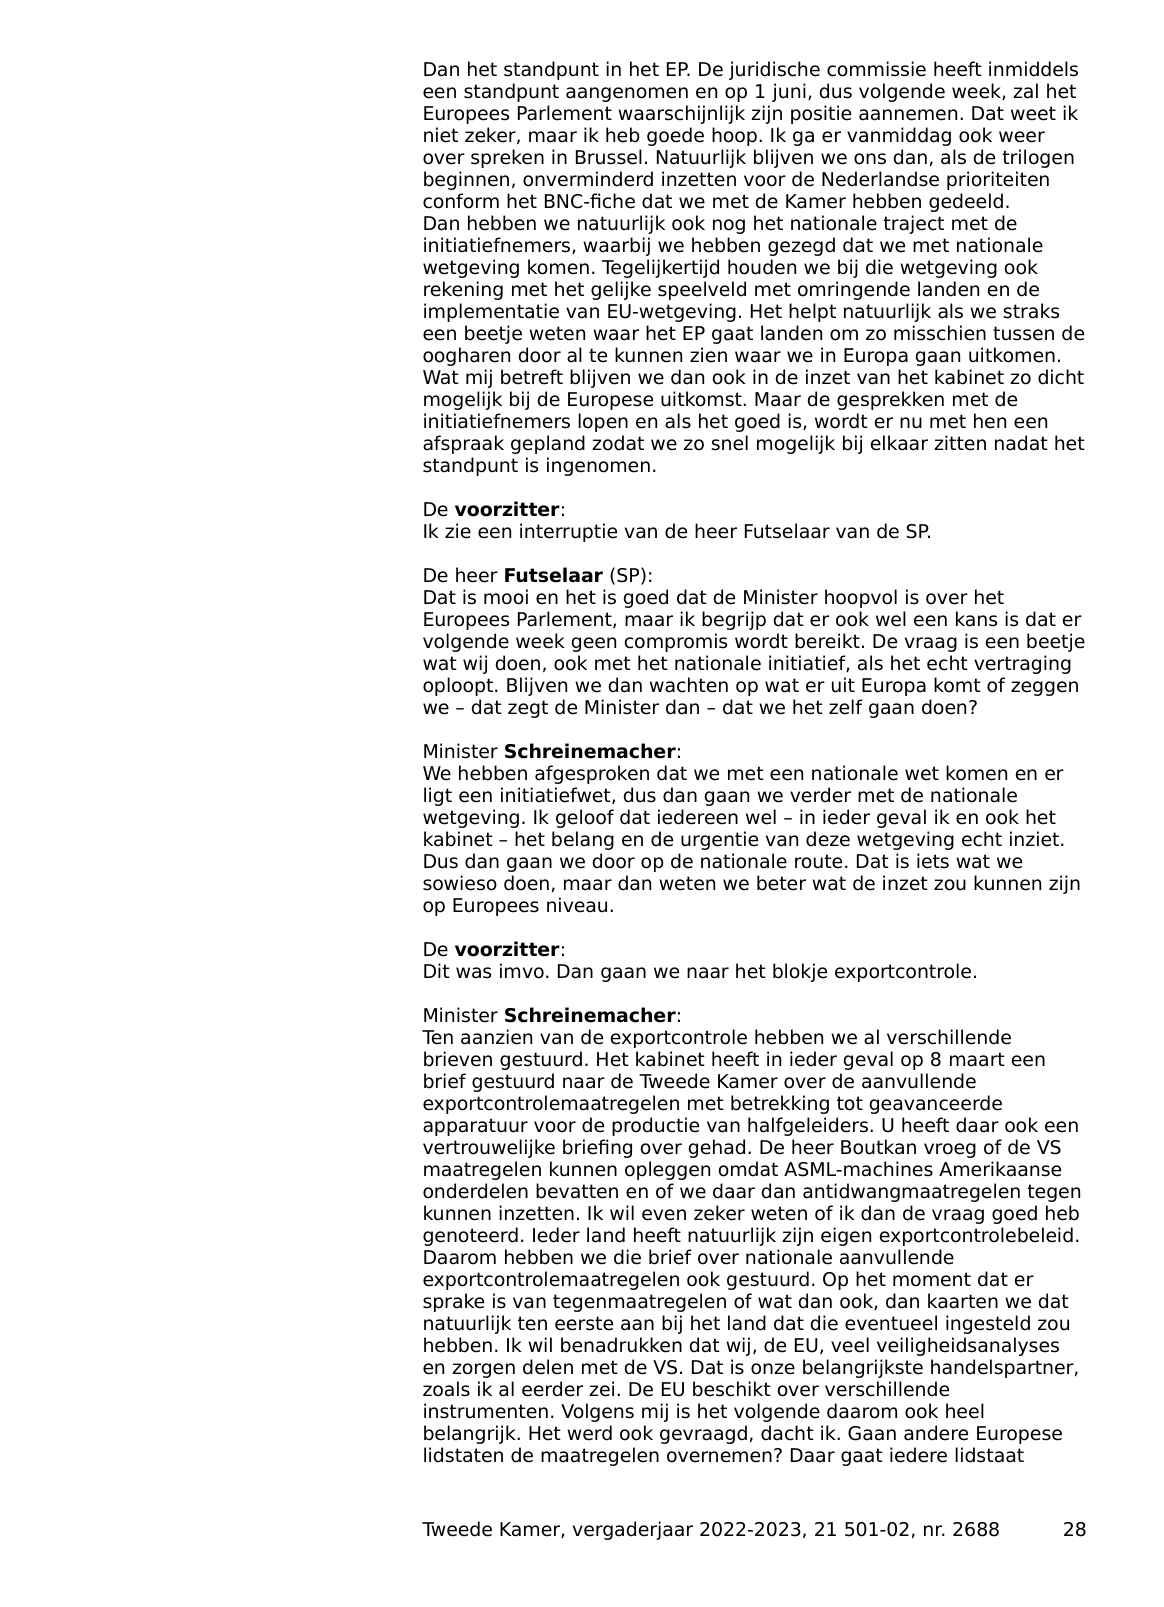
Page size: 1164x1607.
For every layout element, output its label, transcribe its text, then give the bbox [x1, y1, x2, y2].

text Dit was imvo. Dan gaan we naar het blokje exportcontrole. [422, 961, 1087, 983]
text De voorzitter: [422, 939, 1087, 961]
text Minister Schreinemacher: [422, 741, 1087, 763]
text Dan hebben we natuurlijk ook nog het nationale traject met de initiatiefnemers, waarbij we hebben gezegd dat we met nationale wetgeving komen. Tegelijkertijd houden we bij die wetgeving ook rekening met het gelijke speelveld met omringende landen en de implementatie van EU-wetgeving. Het helpt natuurlijk als we straks een beetje weten waar het EP gaat landen om zo misschien tussen de oogharen door al te kunnen zien waar we in Europa gaan uitkomen. Wat mij betreft blijven we dan ook in de inzet van het kabinet zo dicht mogelijk bij de Europese uitkomst. Maar de gesprekken met de initiatiefnemers lopen en als het goed is, wordt er nu met hen een afspraak gepland zodat we zo snel mogelijk bij elkaar zitten nadat het standpunt is ingenomen. [422, 213, 1087, 477]
text Minister Schreinemacher: [422, 1005, 1087, 1027]
text Dat is mooi en het is goed dat de Minister hoopvol is over het Europees Parlement, maar ik begrijp dat er ook wel een kans is dat er volgende week geen compromis wordt bereikt. De vraag is een beetje wat wij doen, ook met het nationale initiatief, als het echt vertraging oploopt. Blijven we dan wachten op wat er uit Europa komt of zeggen we – dat zegt de Minister dan – dat we het zelf gaan doen? [422, 587, 1087, 719]
text Dan het standpunt in het EP. De juridische commissie heeft inmiddels een standpunt aangenomen en op 1 juni, dus volgende week, zal het Europees Parlement waarschijnlijk zijn positie aannemen. Dat weet ik niet zeker, maar ik heb goede hoop. Ik ga er vanmiddag ook weer over spreken in Brussel. Natuurlijk blijven we ons dan, als de trilogen beginnen, onverminderd inzetten voor de Nederlandse prioriteiten conform het BNC-fiche dat we met de Kamer hebben gedeeld. [422, 59, 1087, 213]
text De voorzitter: [422, 499, 1087, 521]
text Ik zie een interruptie van de heer Futselaar van de SP. [422, 521, 1087, 543]
text Ten aanzien van de exportcontrole hebben we al verschillende brieven gestuurd. Het kabinet heeft in ieder geval op 8 maart een brief gestuurd naar de Tweede Kamer over de aanvullende exportcontrolemaatregelen met betrekking tot geavanceerde apparatuur voor de productie van halfgeleiders. U heeft daar ook een vertrouwelijke briefing over gehad. De heer Boutkan vroeg of de VS maatregelen kunnen opleggen omdat ASML-machines Amerikaanse onderdelen bevatten en of we daar dan antidwangmaatregelen tegen kunnen inzetten. Ik wil even zeker weten of ik dan de vraag goed heb genoteerd. Ieder land heeft natuurlijk zijn eigen exportcontrolebeleid. Daarom hebben we die brief over nationale aanvullende exportcontrolemaatregelen ook gestuurd. Op het moment dat er sprake is van tegenmaatregelen of wat dan ook, dan kaarten we dat natuurlijk ten eerste aan bij het land dat die eventueel ingesteld zou hebben. Ik wil benadrukken dat wij, de EU, veel veiligheidsanalyses en zorgen delen met de VS. Dat is onze belangrijkste handelspartner, zoals ik al eerder zei. De EU beschikt over verschillende instrumenten. Volgens mij is het volgende daarom ook heel belangrijk. Het werd ook gevraagd, dacht ik. Gaan andere Europese lidstaten de maatregelen overnemen? Daar gaat iedere lidstaat [422, 1027, 1087, 1467]
text We hebben afgesproken dat we met een nationale wet komen en er ligt een initiatiefwet, dus dan gaan we verder met de nationale wetgeving. Ik geloof dat iedereen wel – in ieder geval ik en ook het kabinet – het belang en de urgentie van deze wetgeving echt inziet. Dus dan gaan we door op de nationale route. Dat is iets wat we sowieso doen, maar dan weten we beter wat de inzet zou kunnen zijn op Europees niveau. [422, 763, 1087, 917]
text De heer Futselaar (SP): [422, 565, 1087, 587]
